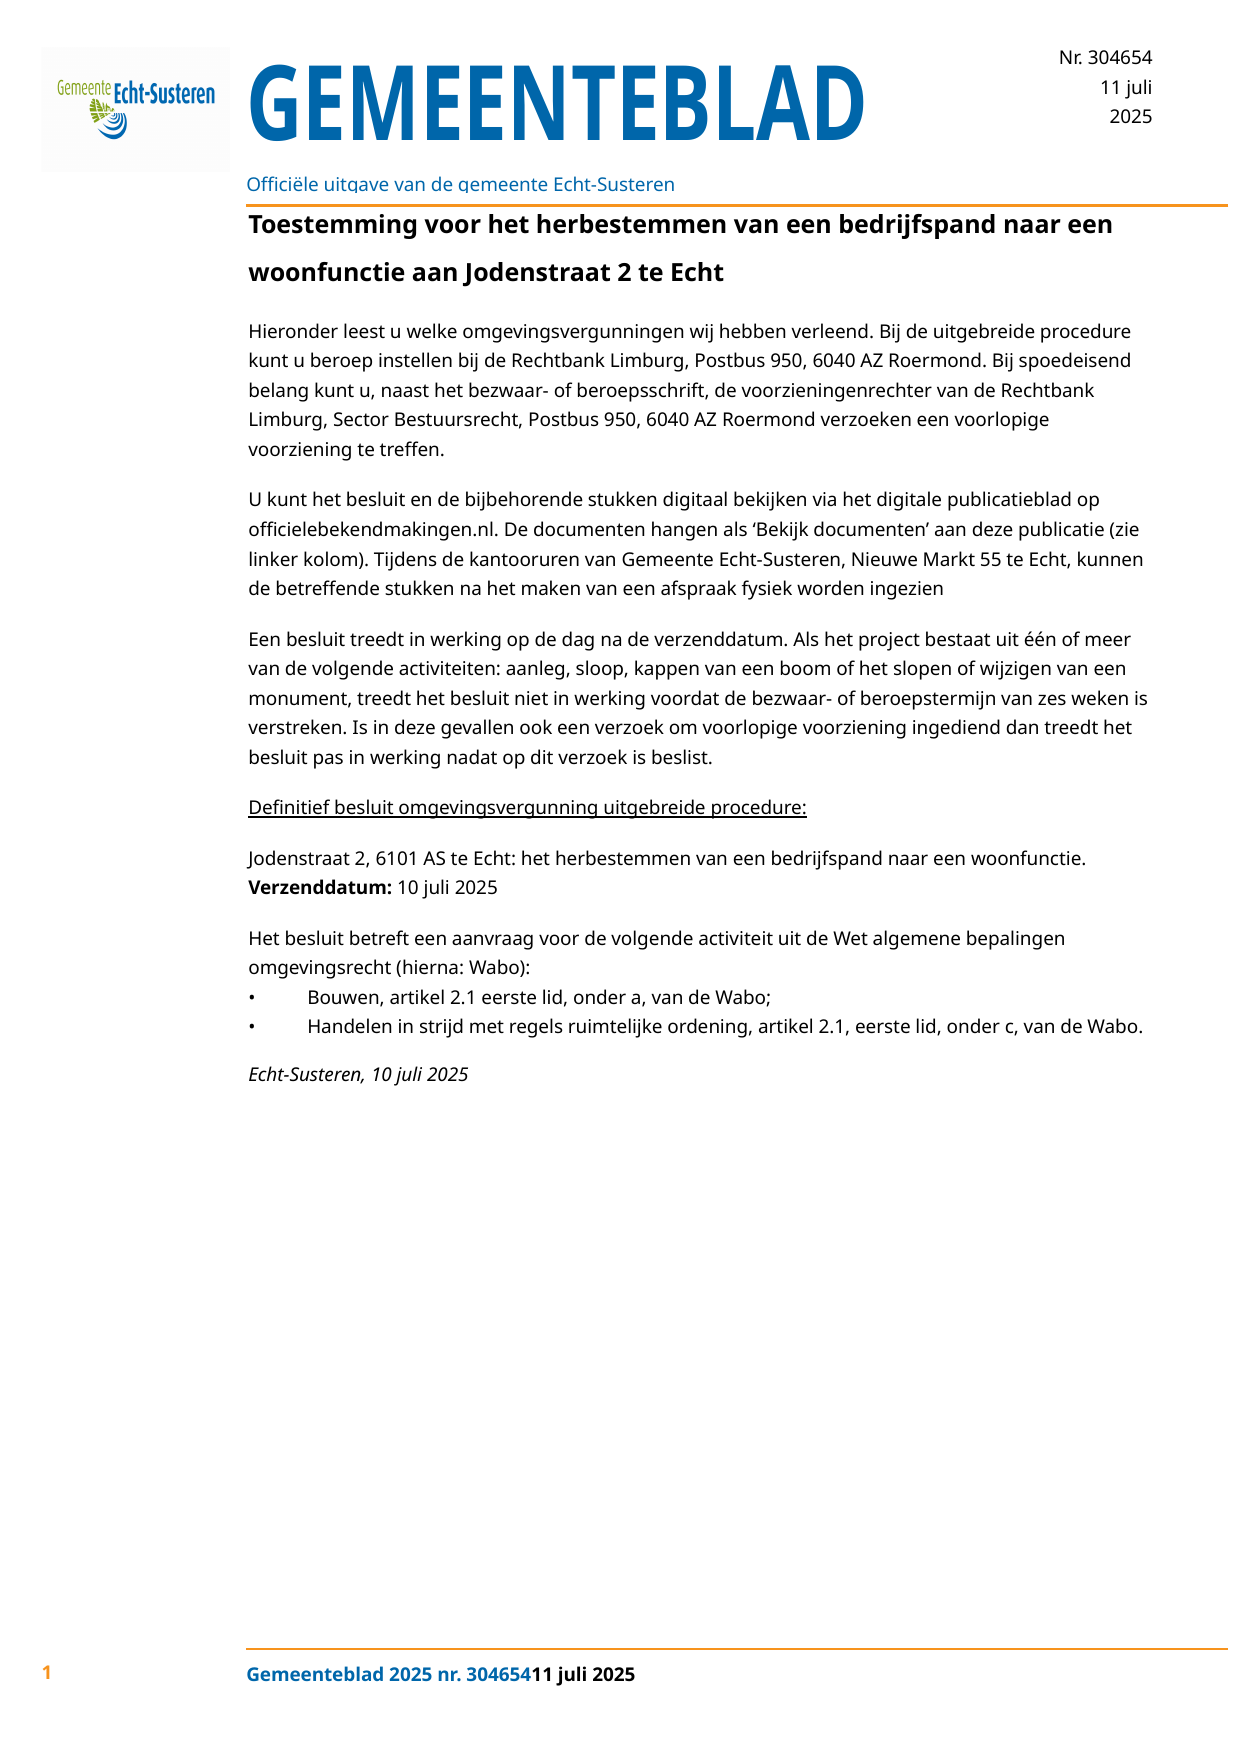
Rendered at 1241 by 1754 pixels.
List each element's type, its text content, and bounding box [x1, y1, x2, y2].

text Definitief besluit omgevingsvergunning uitgebreide procedure: [248, 794, 1152, 820]
text Het besluit betreft een aanvraag voor de volgende activiteit uit de Wet algemene bepalingen omgevingsrecht (hierna: Wabo): [248, 925, 1152, 980]
text U kunt het besluit en de bijbehorende stukken digitaal bekijken via het digitale publicatieblad op officielebekendmakingen.nl. De documenten hangen als ‘Bekijk documenten’ aan deze publicatie (zie linker kolom). Tijdens de kantooruren van Gemeente Echt-Susteren, Nieuwe Markt 55 te Echt, kunnen de betreffende stukken na het maken van een afspraak fysiek worden ingezien [248, 487, 1152, 601]
text Hieronder leest u welke omgevingsvergunningen wij hebben verleend. Bij de uitgebreide procedure kunt u beroep instellen bij de Rechtbank Limburg, Postbus 950, 6040 AZ Roermond. Bij spoedeisend belang kunt u, naast het bezwaar- of beroepsschrift, de voorzieningenrechter van de Rechtbank Limburg, Sector Bestuursrecht, Postbus 950, 6040 AZ Roermond verzoeken een voorlopige voorziening te treffen. [248, 318, 1152, 462]
list Bouwen, artikel 2.1 eerste lid, onder a, van de Wabo; [248, 984, 1152, 1010]
list Handelen in strijd met regels ruimtelijke ordening, artikel 2.1, eerste lid, onder c, van de Wabo. [248, 1014, 1152, 1039]
text Jodenstraat 2, 6101 AS te Echt: het herbestemmen van een bedrijfspand naar een woonfunctie. Verzenddatum: 10 juli 2025 [248, 845, 1152, 900]
picture [41, 47, 231, 172]
text Een besluit treedt in werking op de dag na de verzenddatum. Als het project bestaat uit één of meer van de volgende activiteiten: aanleg, sloop, kappen van een boom of het slopen of wijzigen van een monument, treedt het besluit niet in werking voordat de bezwaar- of beroepstermijn van zes weken is verstreken. Is in deze gevallen ook een verzoek om voorlopige voorziening ingediend dan treedt het besluit pas in werking nadat op dit verzoek is beslist. [248, 626, 1152, 770]
text Echt-Susteren, 10 juli 2025 [248, 1062, 1152, 1087]
text Toestemming voor het herbestemmen van een bedrijfspand naar een woonfunctie aan Jodenstraat 2 te Echt [248, 207, 1152, 288]
